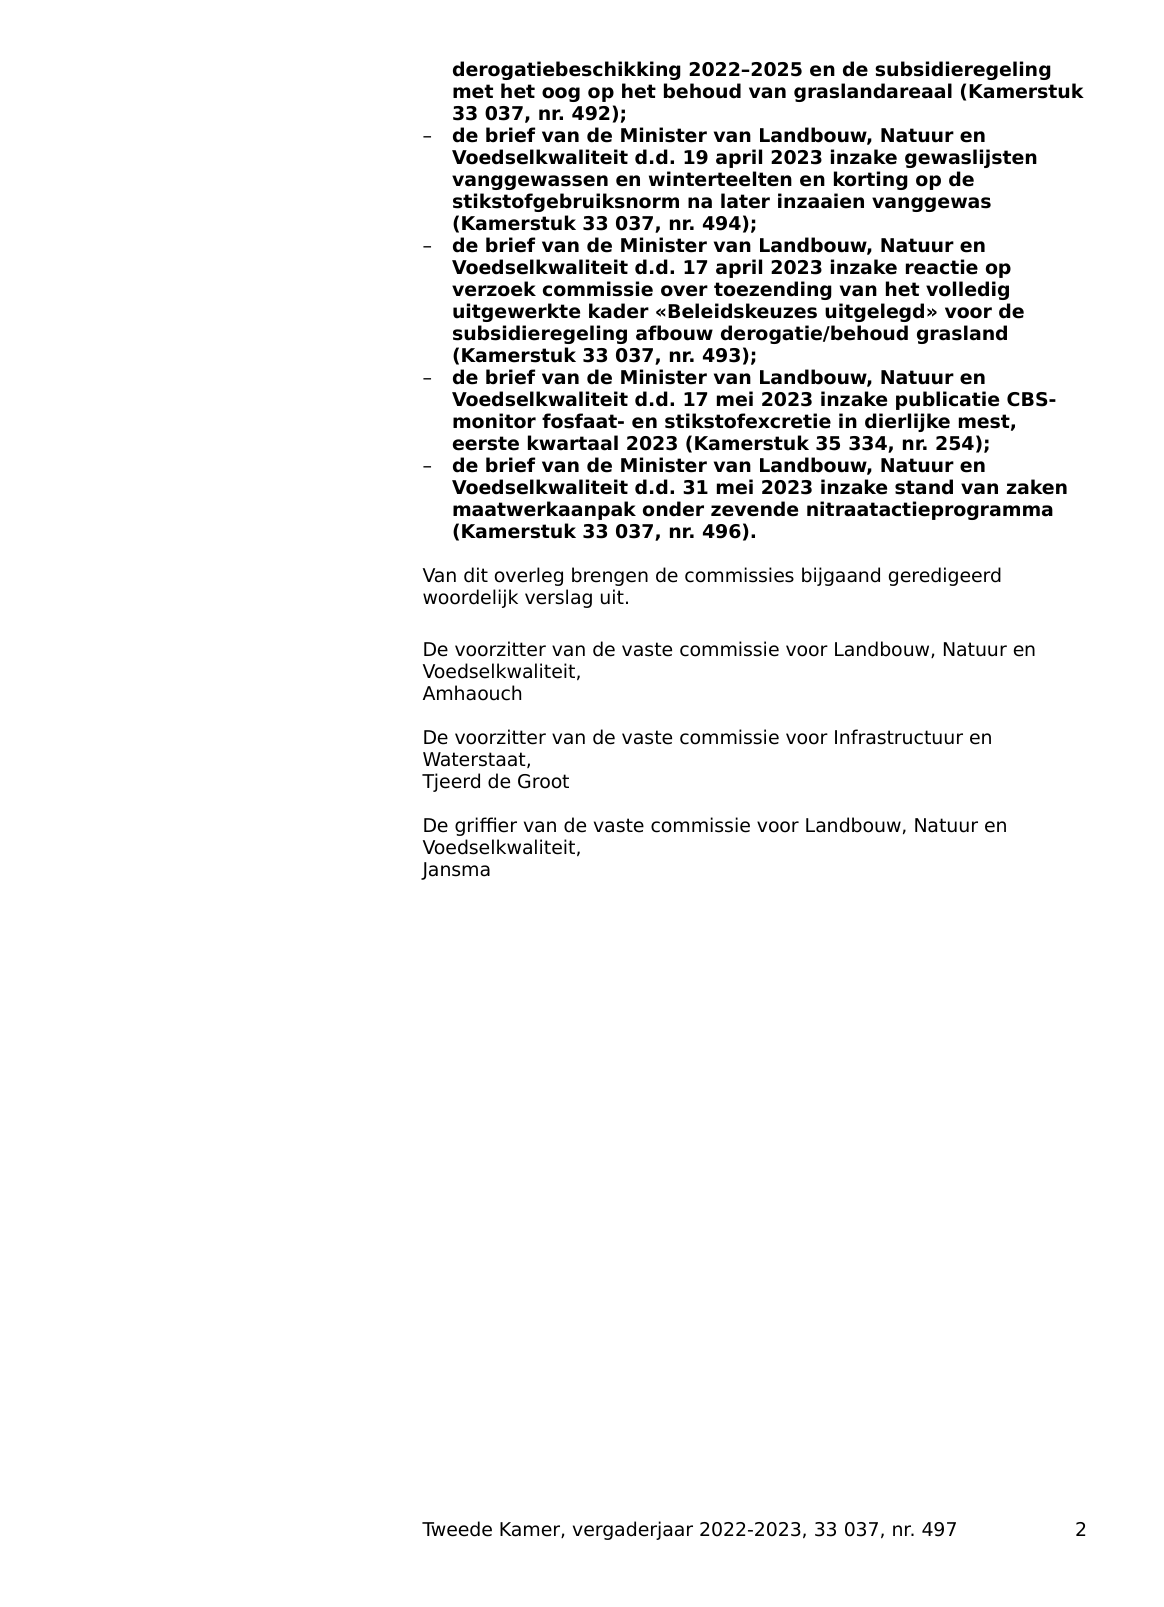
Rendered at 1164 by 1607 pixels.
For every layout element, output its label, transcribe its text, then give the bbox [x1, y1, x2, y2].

text – de brief van de Minister van Landbouw, Natuur en Voedselkwaliteit d.d. 17 mei 2023 inzake publicatie CBS-monitor fosfaat- en stikstofexcretie in dierlijke mest, eerste kwartaal 2023 (Kamerstuk 35 334, nr. 254); [422, 367, 1087, 455]
text derogatiebeschikking 2022–2025 en de subsidieregeling met het oog op het behoud van graslandareaal (Kamerstuk 33 037, nr. 492); [422, 59, 1087, 125]
text – de brief van de Minister van Landbouw, Natuur en Voedselkwaliteit d.d. 17 april 2023 inzake reactie op verzoek commissie over toezending van het volledig uitgewerkte kader «Beleidskeuzes uitgelegd» voor de subsidieregeling afbouw derogatie/behoud grasland (Kamerstuk 33 037, nr. 493); [422, 235, 1087, 367]
text – de brief van de Minister van Landbouw, Natuur en Voedselkwaliteit d.d. 19 april 2023 inzake gewaslijsten vanggewassen en winterteelten en korting op de stikstofgebruiksnorm na later inzaaien vanggewas (Kamerstuk 33 037, nr. 494); [422, 125, 1087, 235]
text Van dit overleg brengen de commissies bijgaand geredigeerd woordelijk verslag uit. [422, 565, 1087, 609]
text – de brief van de Minister van Landbouw, Natuur en Voedselkwaliteit d.d. 31 mei 2023 inzake stand van zaken maatwerkaanpak onder zevende nitraatactieprogramma (Kamerstuk 33 037, nr. 496). [422, 455, 1087, 543]
text De voorzitter van de vaste commissie voor Landbouw, Natuur en Voedselkwaliteit, Amhaouch [422, 639, 1087, 705]
text De voorzitter van de vaste commissie voor Infrastructuur en Waterstaat, Tjeerd de Groot [422, 727, 1087, 793]
text De griffier van de vaste commissie voor Landbouw, Natuur en Voedselkwaliteit, Jansma [422, 815, 1087, 881]
